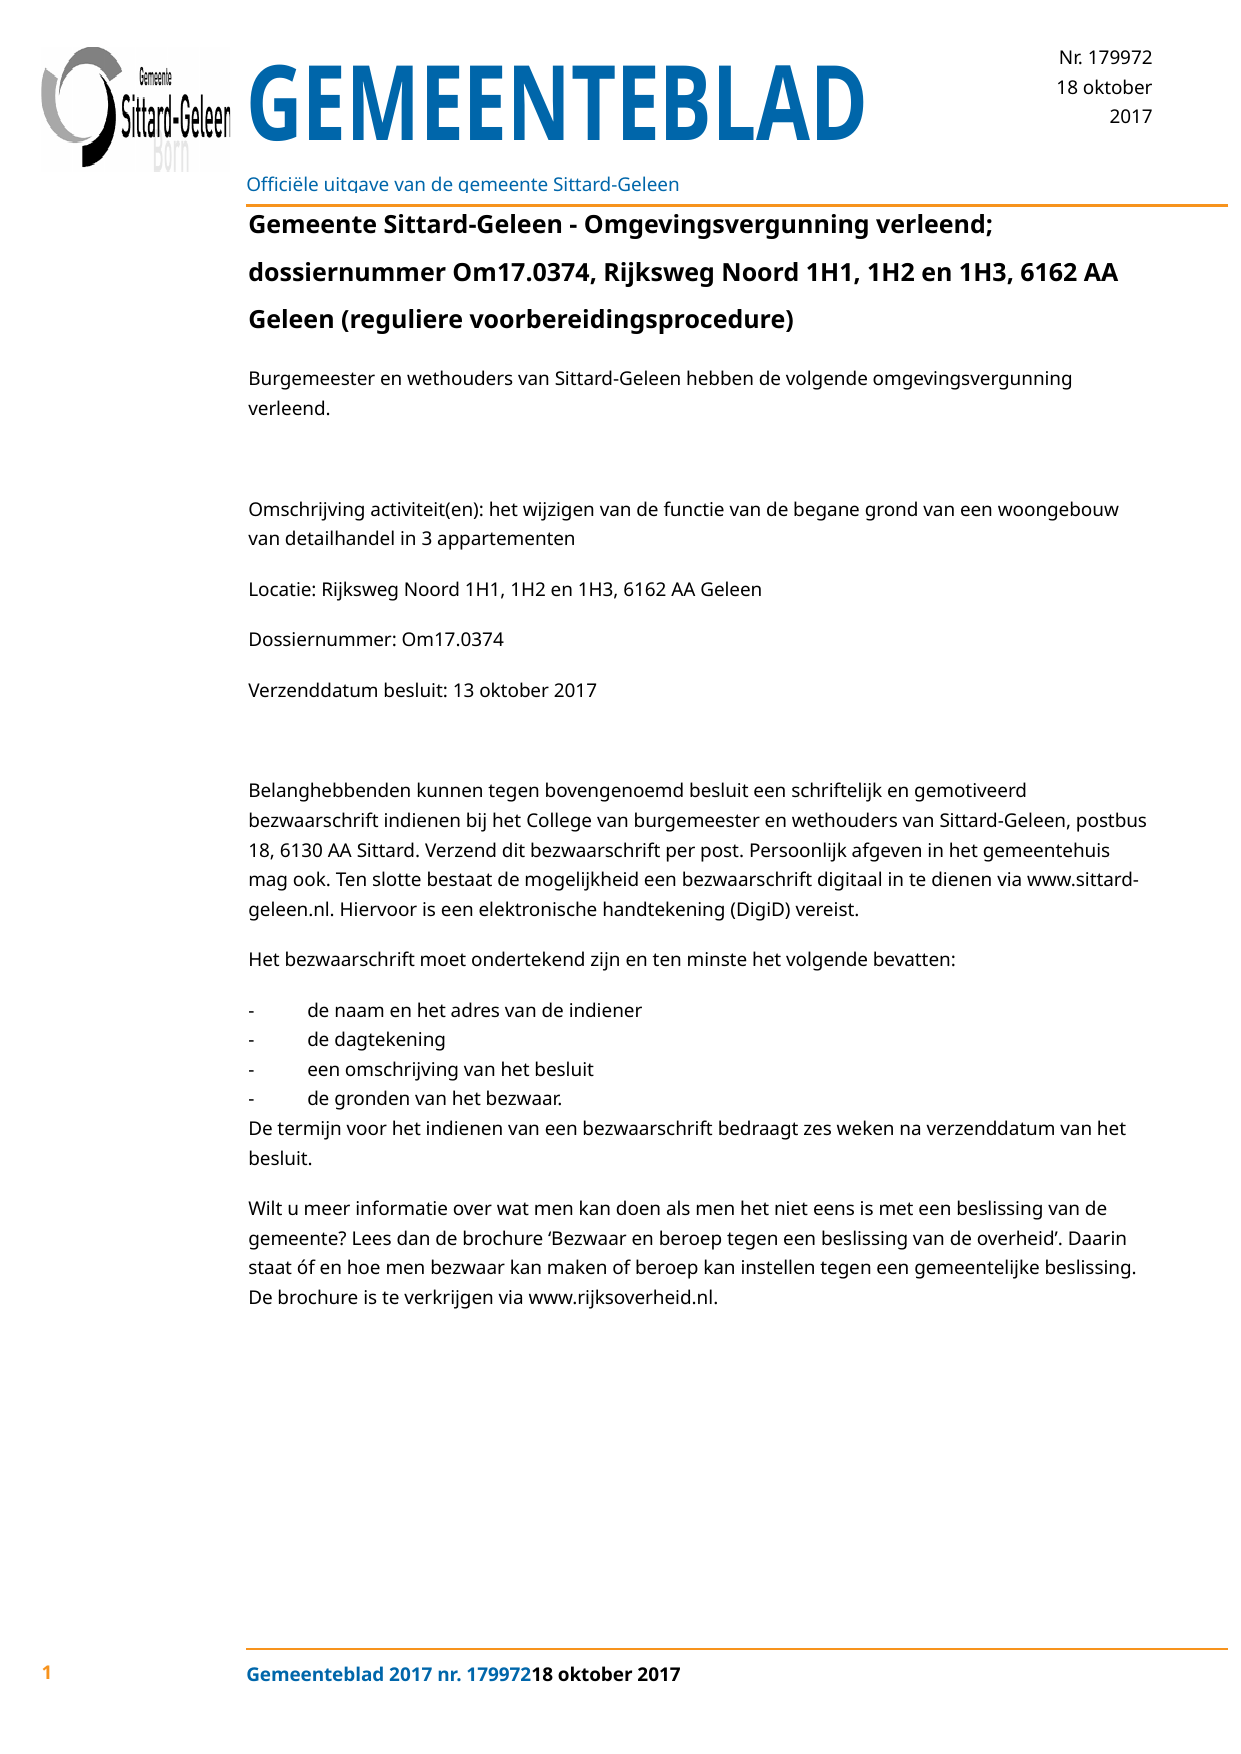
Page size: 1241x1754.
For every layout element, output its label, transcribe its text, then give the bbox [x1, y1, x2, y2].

picture [41, 47, 231, 172]
text Locatie: Rijksweg Noord 1H1, 1H2 en 1H3, 6162 AA Geleen [248, 576, 1152, 602]
text De termijn voor het indienen van een bezwaarschrift bedraagt zes weken na verzenddatum van het besluit. [248, 1115, 1152, 1170]
text Omschrijving activiteit(en): het wijzigen van de functie van de begane grond van een woongebouw van detailhandel in 3 appartementen [248, 496, 1152, 551]
text Wilt u meer informatie over wat men kan doen als men het niet eens is met een beslissing van de gemeente? Lees dan de brochure ‘Bezwaar en beroep tegen een beslissing van de overheid’. Daarin staat óf en hoe men bezwaar kan maken of beroep kan instellen tegen een gemeentelijke beslissing. De brochure is te verkrijgen via www.rijksoverheid.nl. [248, 1195, 1152, 1309]
text Dossiernummer: Om17.0374 [248, 626, 1152, 652]
text Burgemeester en wethouders van Sittard-Geleen hebben de volgende omgevingsvergunning verleend. [248, 366, 1152, 421]
text Het bezwaarschrift moet ondertekend zijn en ten minste het volgende bevatten: [248, 946, 1152, 972]
text Verzenddatum besluit: 13 oktober 2017 [248, 677, 1152, 702]
list de naam en het adres van de indiener [248, 997, 1152, 1022]
list een omschrijving van het besluit [248, 1056, 1152, 1082]
list de gronden van het bezwaar. [248, 1086, 1152, 1111]
text Gemeente Sittard-Geleen - Omgevingsvergunning verleend; dossiernummer Om17.0374, Rijksweg Noord 1H1, 1H2 en 1H3, 6162 AA Geleen (reguliere voorbereidingsprocedure) [248, 207, 1152, 336]
text Belanghebbenden kunnen tegen bovengenoemd besluit een schriftelijk en gemotiveerd bezwaarschrift indienen bij het College van burgemeester en wethouders van Sittard-Geleen, postbus 18, 6130 AA Sittard. Verzend dit bezwaarschrift per post. Persoonlijk afgeven in het gemeentehuis mag ook. Ten slotte bestaat de mogelijkheid een bezwaarschrift digitaal in te dienen via www.sittard-geleen.nl. Hiervoor is een elektronische handtekening (DigiD) vereist. [248, 778, 1152, 922]
list de dagtekening [248, 1026, 1152, 1052]
